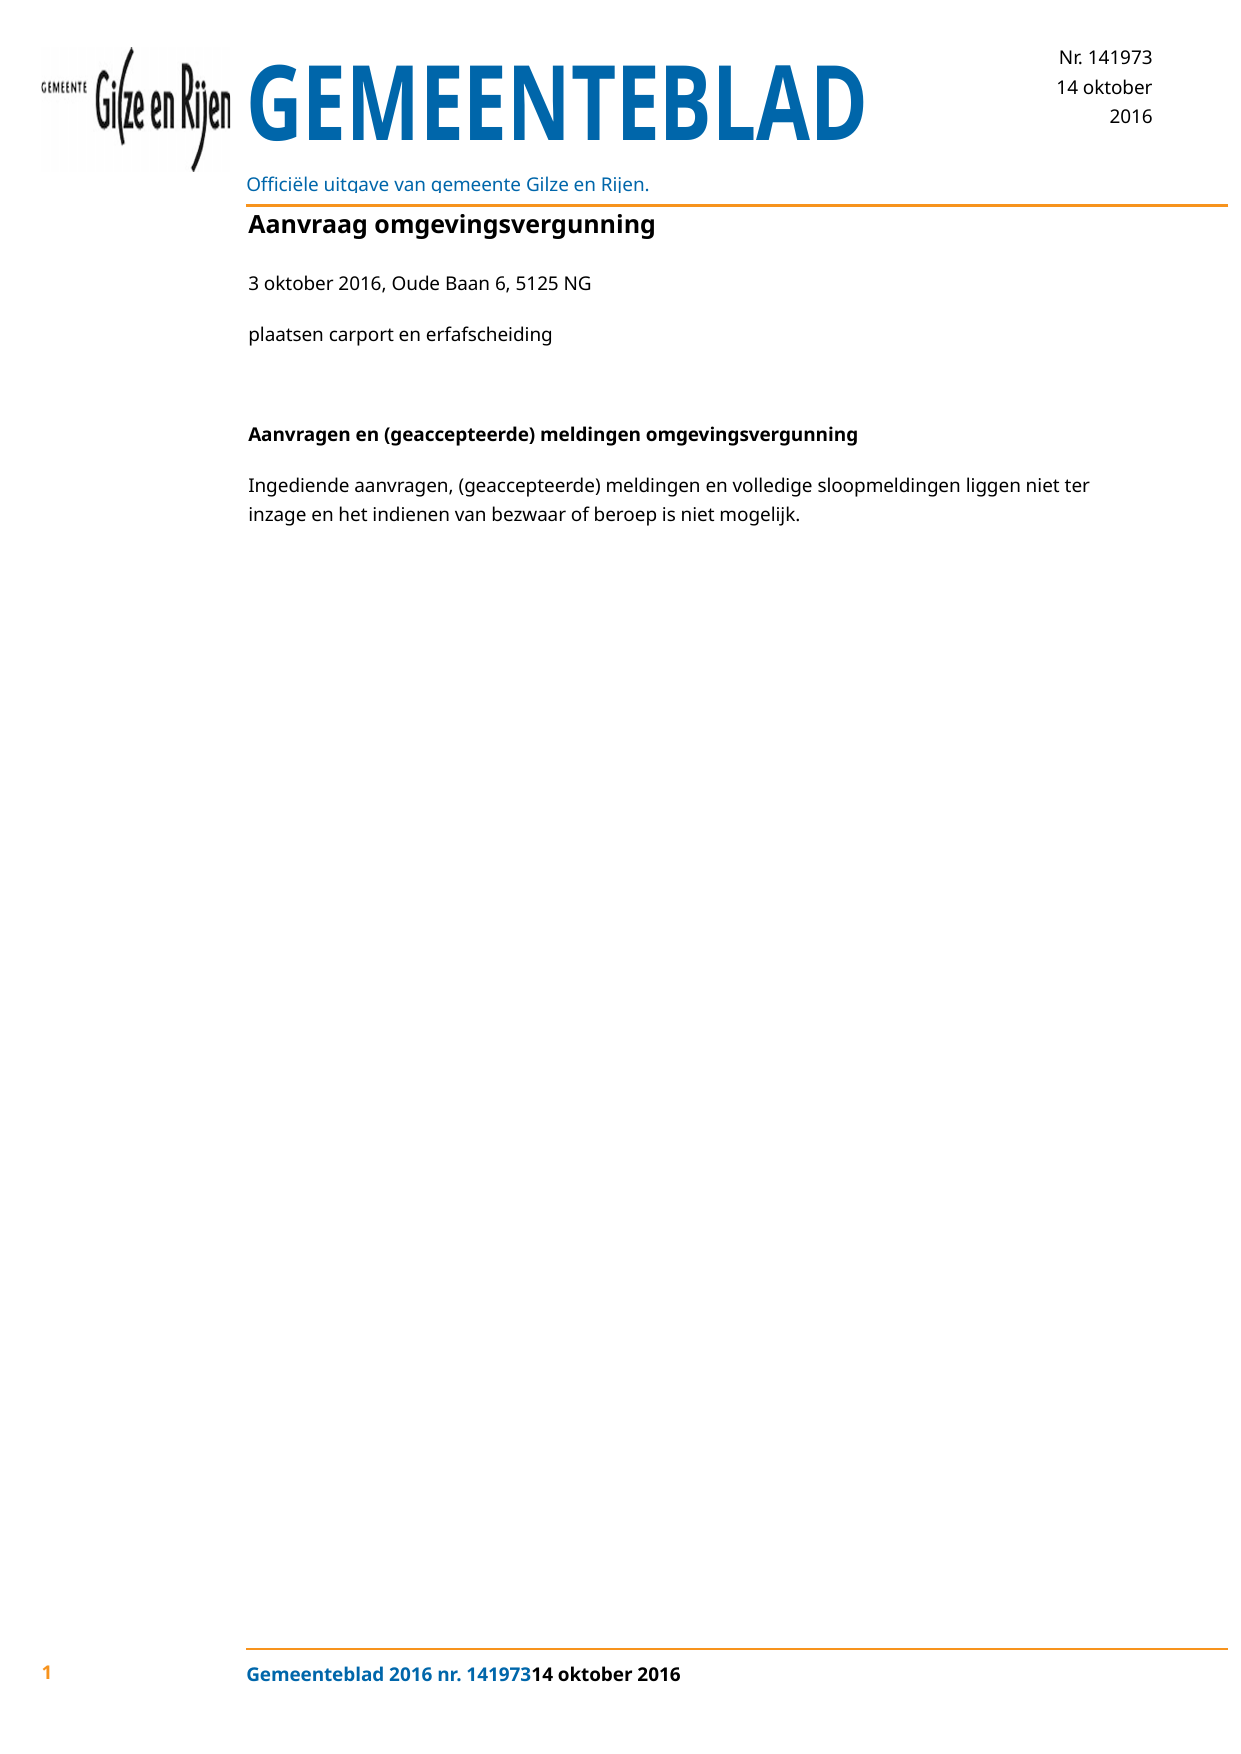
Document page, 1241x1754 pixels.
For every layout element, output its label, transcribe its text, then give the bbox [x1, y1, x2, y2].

text Aanvragen en (geaccepteerde) meldingen omgevingsvergunning [248, 422, 1152, 447]
text Ingediende aanvragen, (geaccepteerde) meldingen en volledige sloopmeldingen liggen niet ter inzage en het indienen van bezwaar of beroep is niet mogelijk. [248, 472, 1152, 527]
text Aanvraag omgevingsvergunning [248, 207, 1152, 241]
text plaatsen carport en erfafscheiding [248, 321, 1152, 346]
text 3 oktober 2016, Oude Baan 6, 5125 NG [248, 270, 1152, 296]
picture [41, 47, 231, 172]
